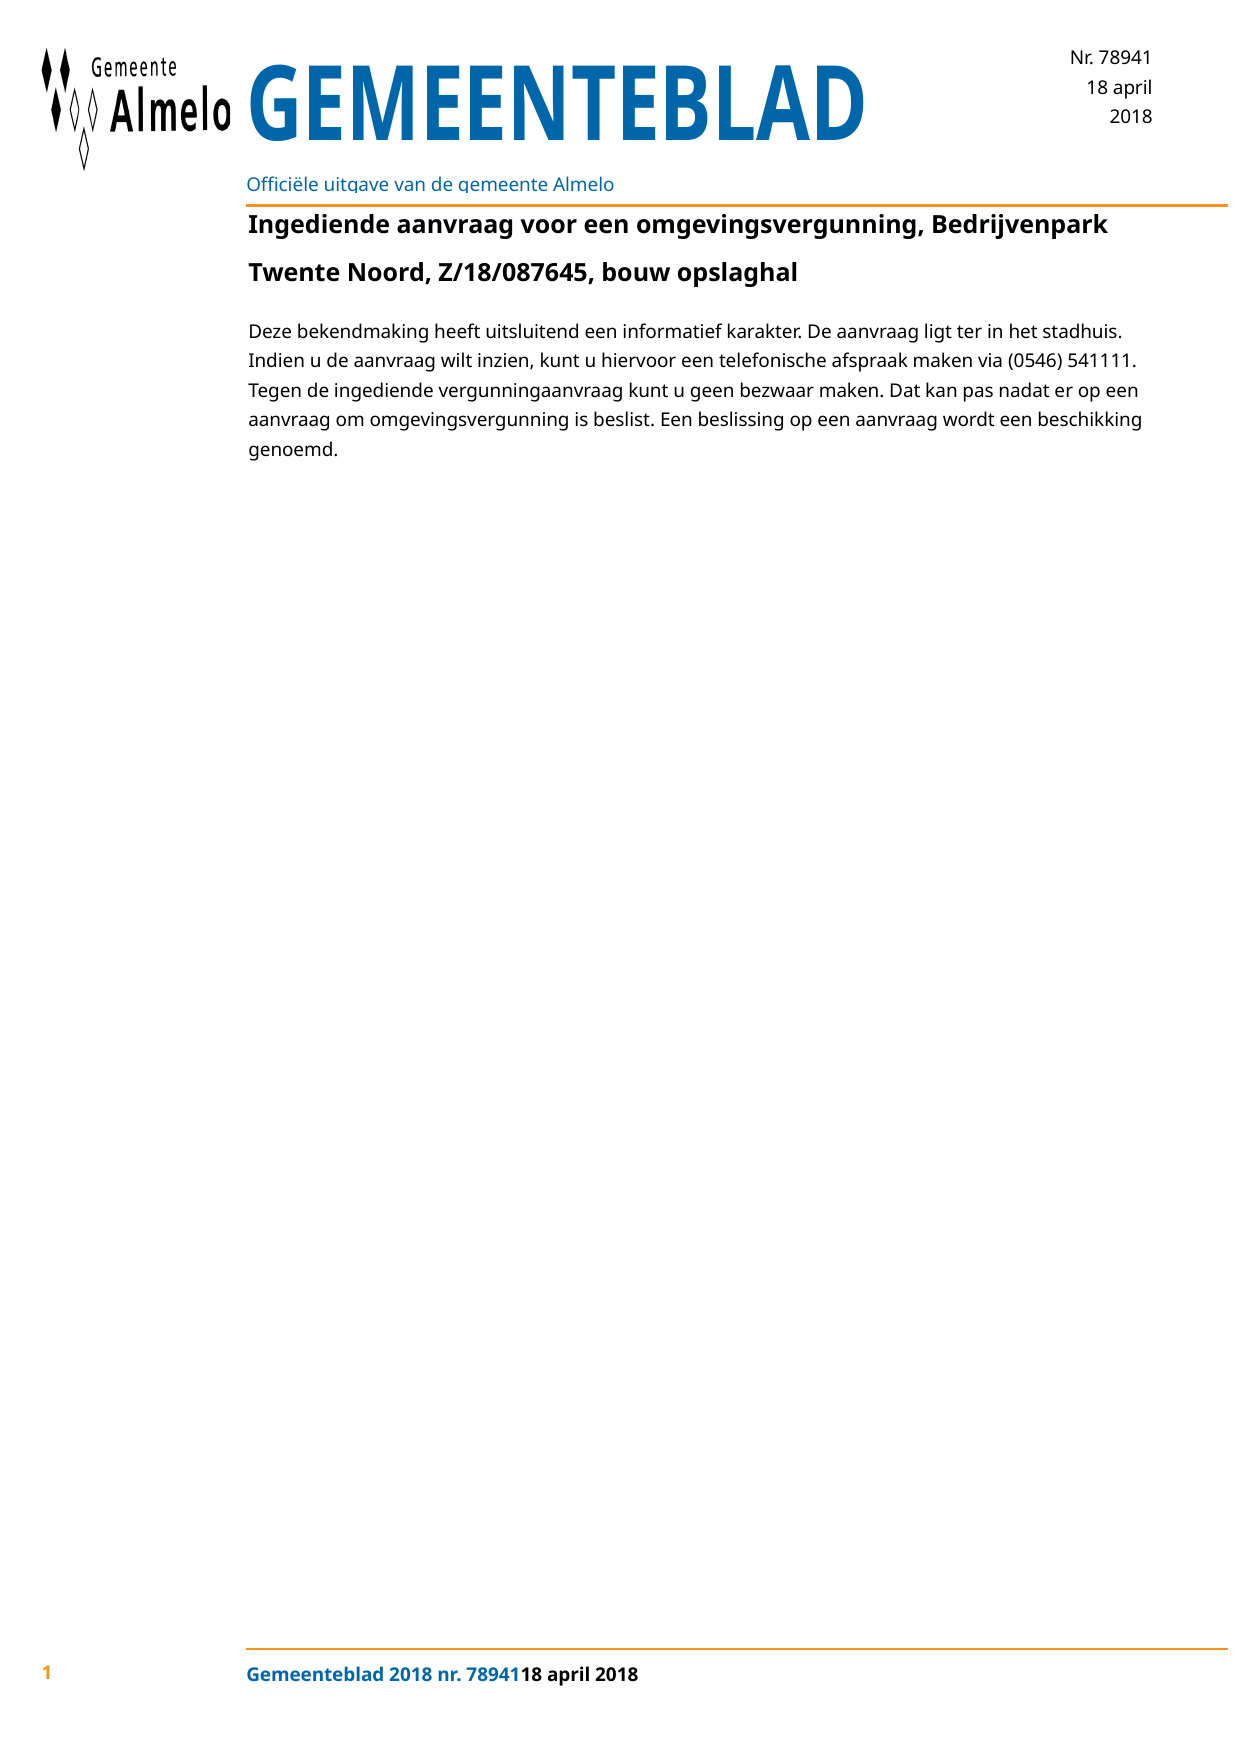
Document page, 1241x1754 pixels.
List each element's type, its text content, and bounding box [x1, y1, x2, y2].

text Ingediende aanvraag voor een omgevingsvergunning, Bedrijvenpark Twente Noord, Z/18/087645, bouw opslaghal [248, 207, 1152, 288]
picture [41, 47, 231, 172]
text Deze bekendmaking heeft uitsluitend een informatief karakter. De aanvraag ligt ter in het stadhuis. Indien u de aanvraag wilt inzien, kunt u hiervoor een telefonische afspraak maken via (0546) 541111. Tegen de ingediende vergunningaanvraag kunt u geen bezwaar maken. Dat kan pas nadat er op een aanvraag om omgevingsvergunning is beslist. Een beslissing op een aanvraag wordt een beschikking genoemd. [248, 318, 1152, 462]
